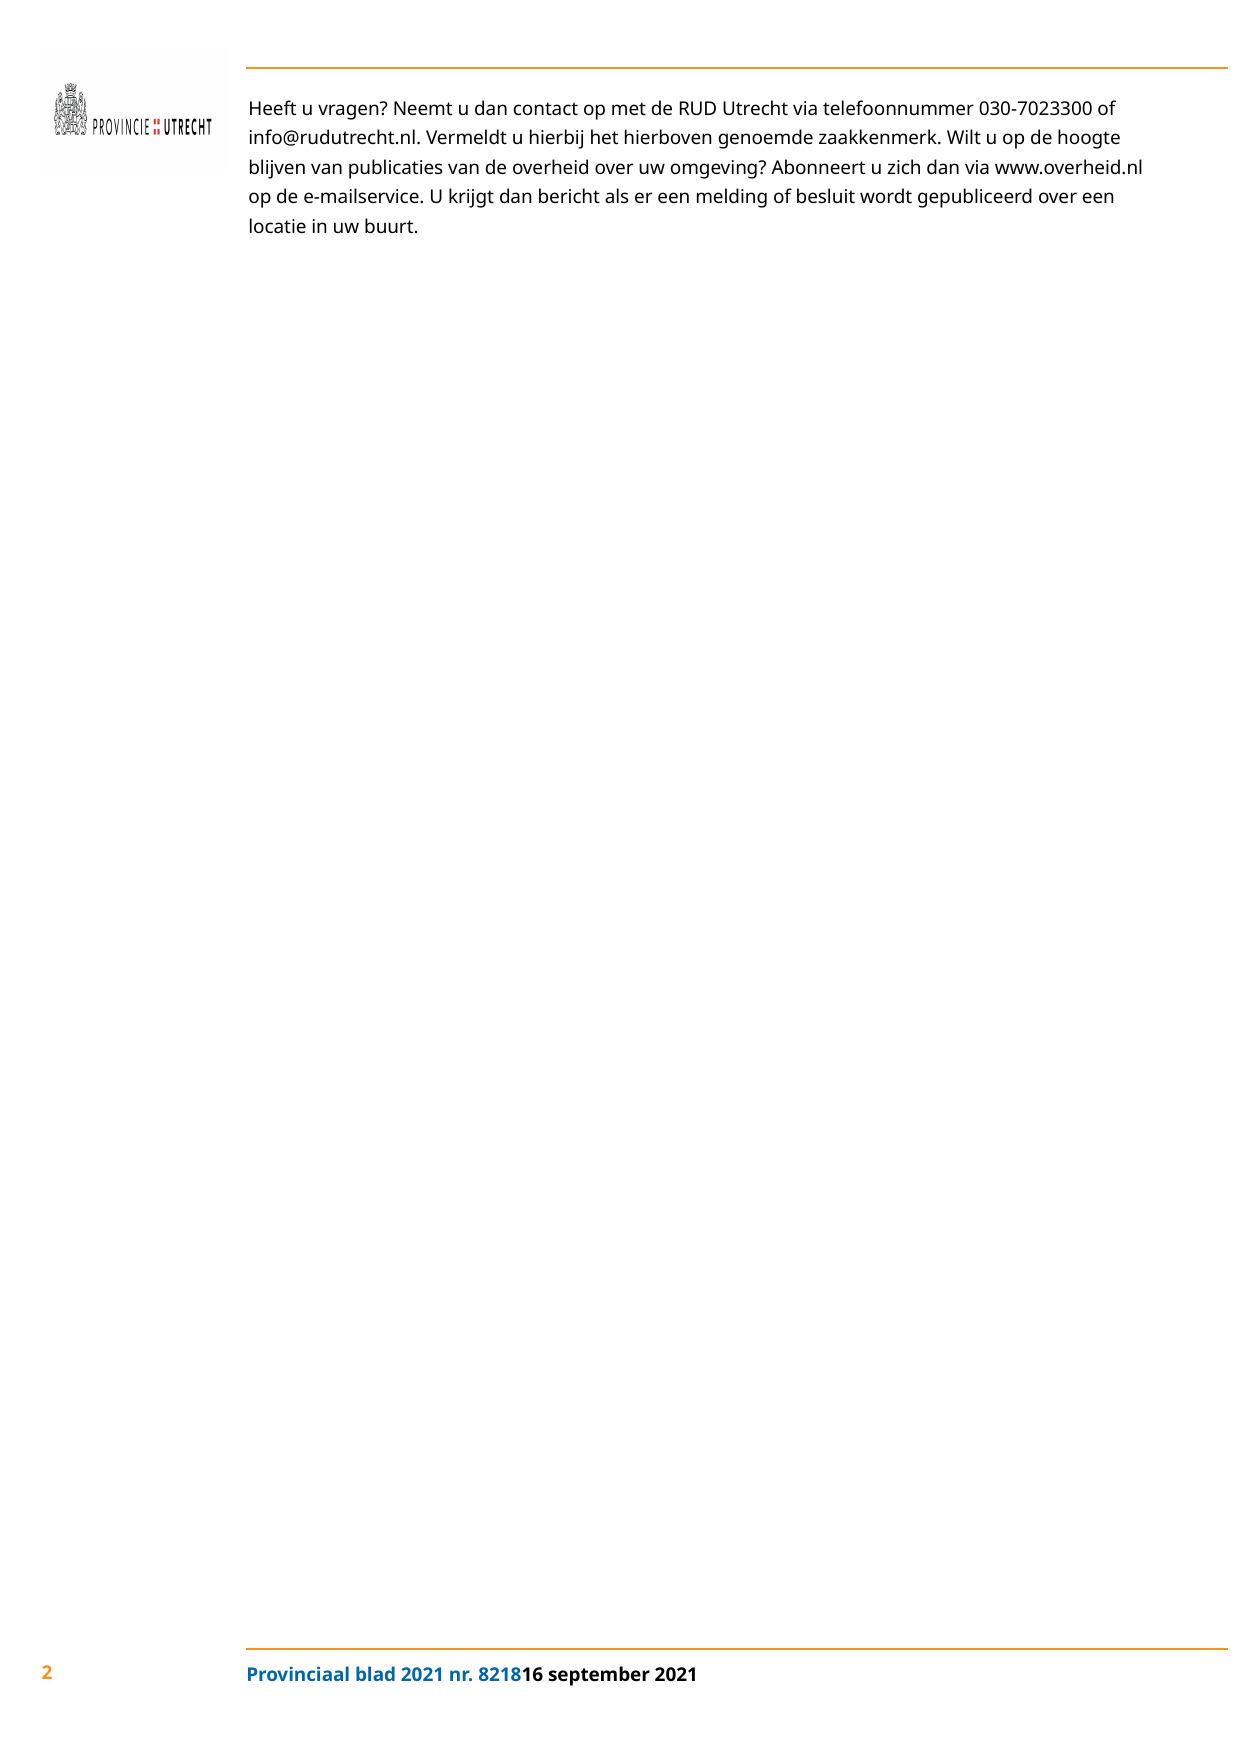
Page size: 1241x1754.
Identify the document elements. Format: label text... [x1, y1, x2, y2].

picture [41, 47, 231, 172]
text Heeft u vragen? Neemt u dan contact op met de RUD Utrecht via telefoonnummer 030-7023300 of info@rudutrecht.nl. Vermeldt u hierbij het hierboven genoemde zaakkenmerk. Wilt u op de hoogte blijven van publicaties van de overheid over uw omgeving? Abonneert u zich dan via www.overheid.nl op de e-mailservice. U krijgt dan bericht als er een melding of besluit wordt gepubliceerd over een locatie in uw buurt. [248, 95, 1152, 239]
